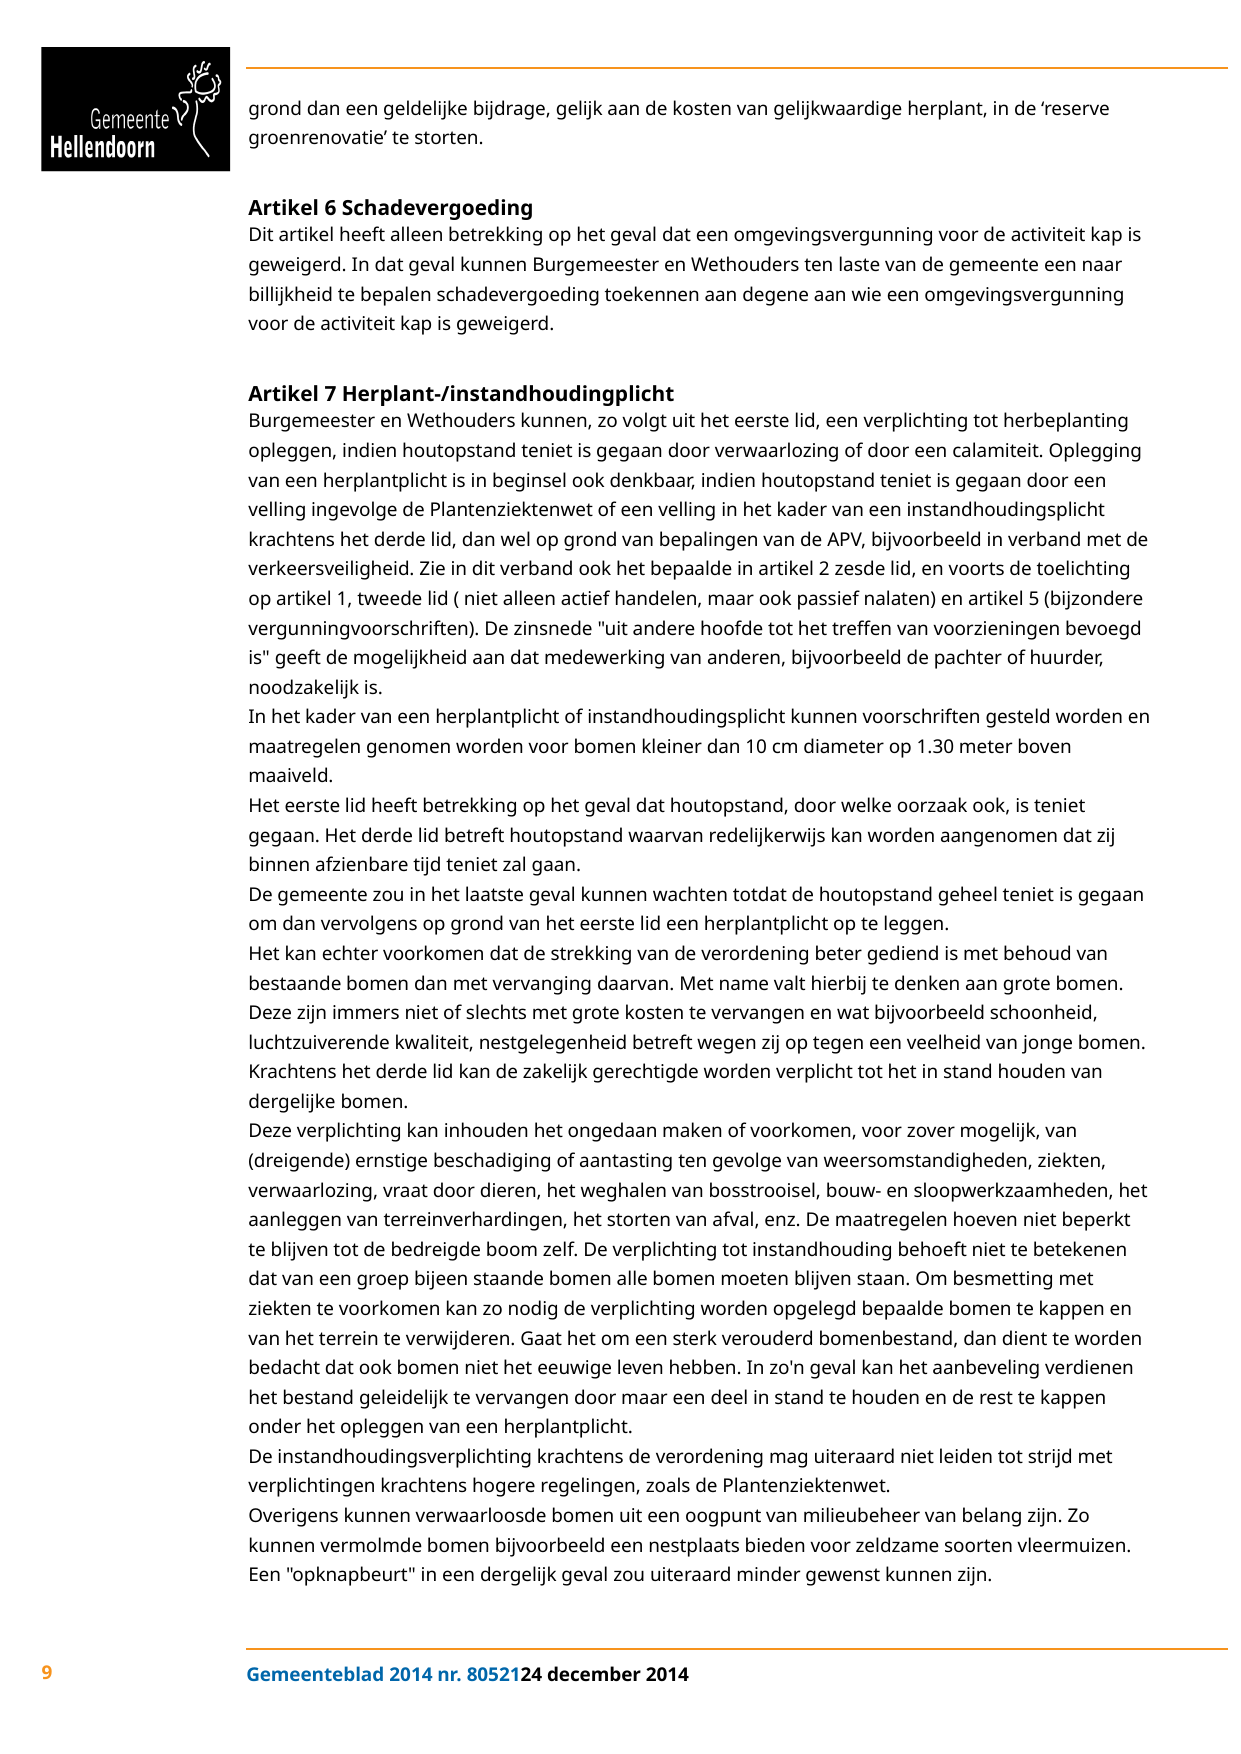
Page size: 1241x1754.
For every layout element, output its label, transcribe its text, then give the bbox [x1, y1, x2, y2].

text De instandhoudingsverplichting krachtens de verordening mag uiteraard niet leiden tot strijd met verplichtingen krachtens hogere regelingen, zoals de Plantenziektenwet. [248, 1443, 1152, 1498]
text Het kan echter voorkomen dat de strekking van de verordening beter gediend is met behoud van bestaande bomen dan met vervanging daarvan. Met name valt hierbij te denken aan grote bomen. Deze zijn immers niet of slechts met grote kosten te vervangen en wat bijvoorbeeld schoonheid, luchtzuiverende kwaliteit, nestgelegenheid betreft wegen zij op tegen een veelheid van jonge bomen. [248, 940, 1152, 1055]
text Het eerste lid heeft betrekking op het geval dat houtopstand, door welke oorzaak ook, is teniet gegaan. Het derde lid betreft houtopstand waarvan redelijkerwijs kan worden aangenomen dat zij binnen afzienbare tijd teniet zal gaan. [248, 792, 1152, 877]
text De gemeente zou in het laatste geval kunnen wachten totdat de houtopstand geheel teniet is gegaan om dan vervolgens op grond van het eerste lid een herplantplicht op te leggen. [248, 881, 1152, 936]
text Deze verplichting kan inhouden het ongedaan maken of voorkomen, voor zover mogelijk, van (dreigende) ernstige beschadiging of aantasting ten gevolge van weersomstandigheden, ziekten, verwaarlozing, vraat door dieren, het weghalen van bosstrooisel, bouw- en sloopwerkzaamheden, het aanleggen van terreinverhardingen, het storten van afval, enz. De maatregelen hoeven niet beperkt te blijven tot de bedreigde boom zelf. De verplichting tot instandhouding behoeft niet te betekenen dat van een groep bijeen staande bomen alle bomen moeten blijven staan. Om besmetting met ziekten te voorkomen kan zo nodig de verplichting worden opgelegd bepaalde bomen te kappen en van het terrein te verwijderen. Gaat het om een sterk verouderd bomenbestand, dan dient te worden bedacht dat ook bomen niet het eeuwige leven hebben. In zo'n geval kan het aanbeveling verdienen het bestand geleidelijk te vervangen door maar een deel in stand te houden en de rest te kappen onder het opleggen van een herplantplicht. [248, 1118, 1152, 1439]
text In het kader van een herplantplicht of instandhoudingsplicht kunnen voorschriften gesteld worden en maatregelen genomen worden voor bomen kleiner dan 10 cm diameter op 1.30 meter boven maaiveld. [248, 703, 1152, 788]
text Krachtens het derde lid kan de zakelijk gerechtigde worden verplicht tot het in stand houden van dergelijke bomen. [248, 1058, 1152, 1114]
text Dit artikel heeft alleen betrekking op het geval dat een omgevingsvergunning voor de activiteit kap is geweigerd. In dat geval kunnen Burgemeester en Wethouders ten laste van de gemeente een naar billijkheid te bepalen schadevergoeding toekennen aan degene aan wie een omgevingsvergunning voor de activiteit kap is geweigerd. [248, 222, 1152, 336]
text Burgemeester en Wethouders kunnen, zo volgt uit het eerste lid, een verplichting tot herbeplanting opleggen, indien houtopstand teniet is gegaan door verwaarlozing of door een calamiteit. Oplegging van een herplantplicht is in beginsel ook denkbaar, indien houtopstand teniet is gegaan door een velling ingevolge de Plantenziektenwet of een velling in het kader van een instandhoudingsplicht krachtens het derde lid, dan wel op grond van bepalingen van de APV, bijvoorbeeld in verband met de verkeersveiligheid. Zie in dit verband ook het bepaalde in artikel 2 zesde lid, en voorts de toelichting op artikel 1, tweede lid ( niet alleen actief handelen, maar ook passief nalaten) en artikel 5 (bijzondere vergunningvoorschriften). De zinsnede "uit andere hoofde tot het treffen van voorzieningen bevoegd is" geeft de mogelijkheid aan dat medewerking van anderen, bijvoorbeeld de pachter of huurder, noodzakelijk is. [248, 408, 1152, 700]
text grond dan een geldelijke bijdrage, gelijk aan de kosten van gelijkwaardige herplant, in de ‘reserve groenrenovatie’ te storten. [248, 95, 1152, 150]
text Artikel 7 Herplant-/instandhoudingplicht [248, 379, 1152, 408]
text Artikel 6 Schadevergoeding [248, 193, 1152, 222]
text Overigens kunnen verwaarloosde bomen uit een oogpunt van milieubeheer van belang zijn. Zo kunnen vermolmde bomen bijvoorbeeld een nestplaats bieden voor zeldzame soorten vleermuizen. Een "opknapbeurt" in een dergelijk geval zou uiteraard minder gewenst kunnen zijn. [248, 1502, 1152, 1587]
picture [41, 47, 231, 172]
